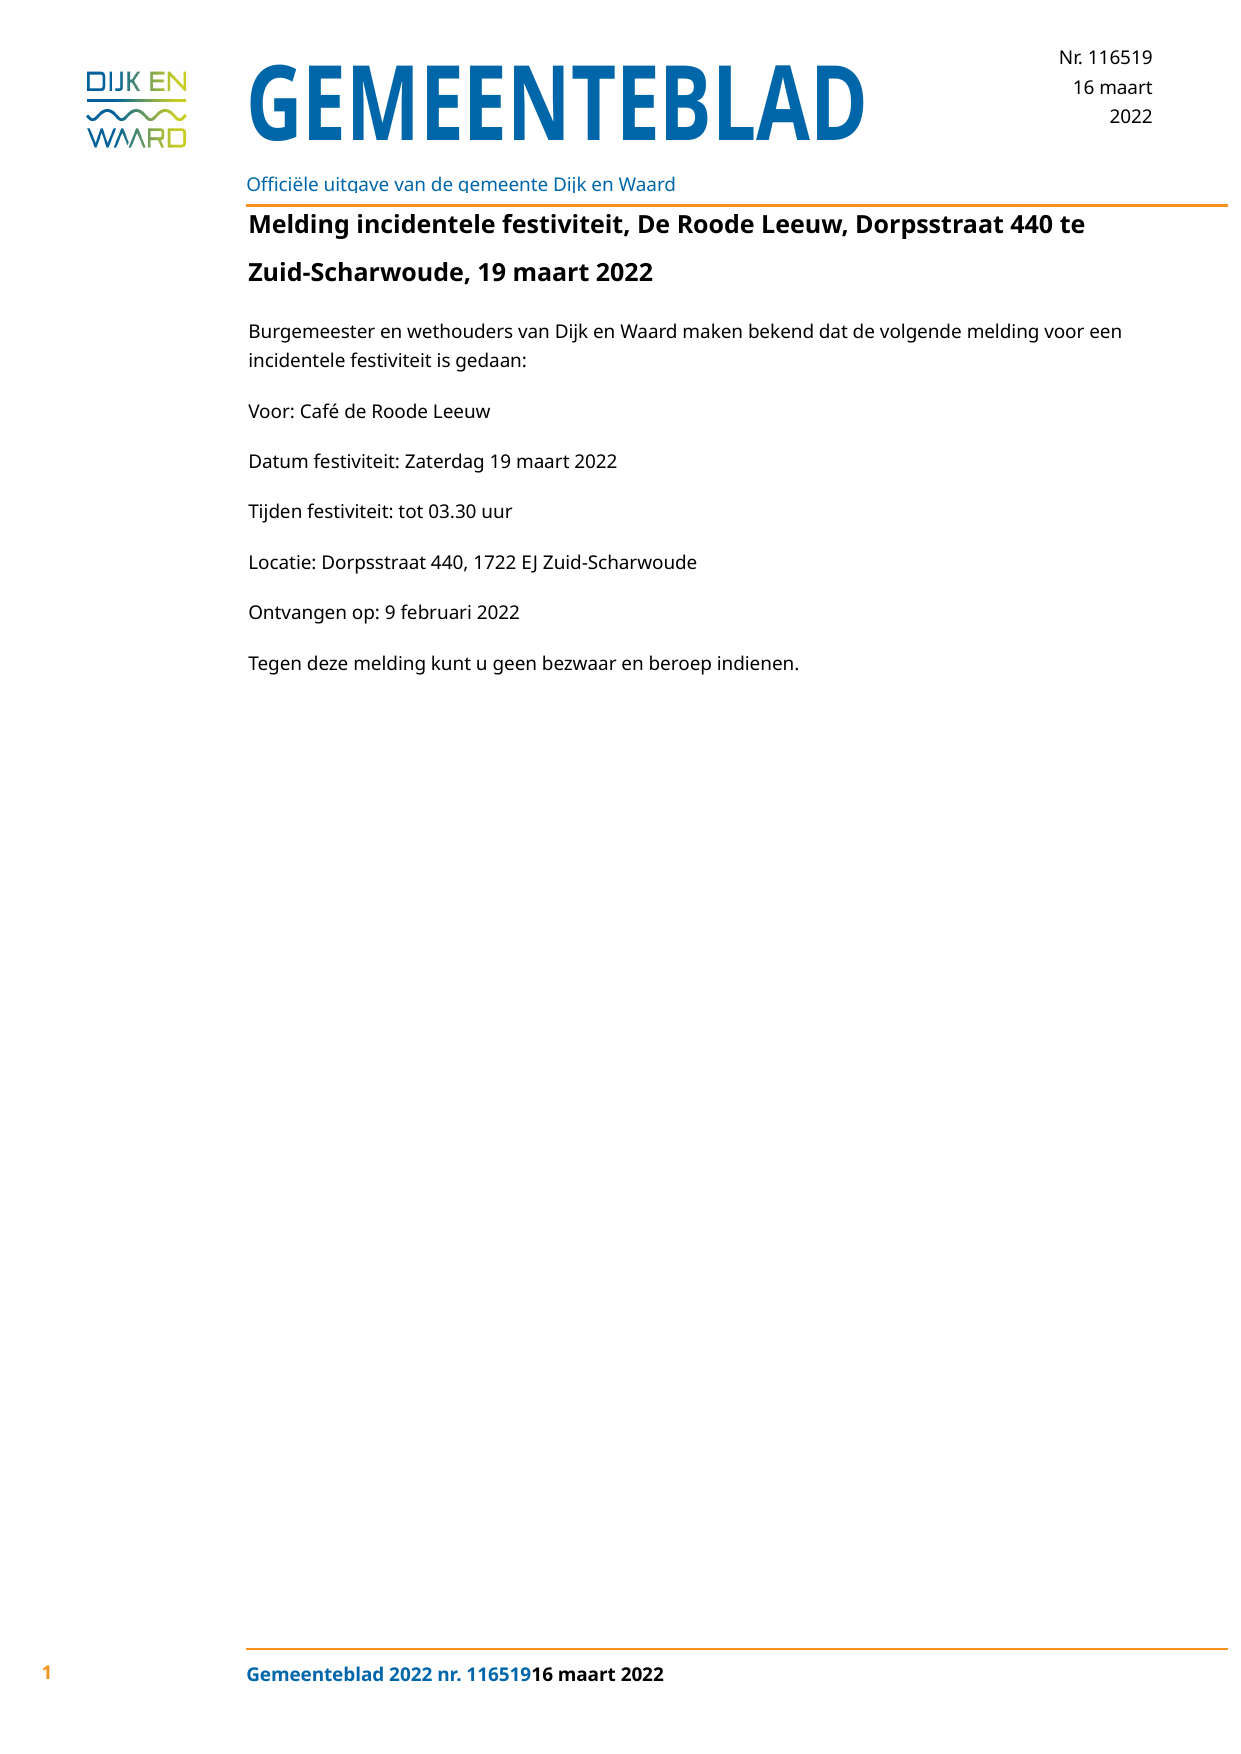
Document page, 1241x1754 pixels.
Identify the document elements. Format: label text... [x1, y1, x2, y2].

text Tegen deze melding kunt u geen bezwaar en beroep indienen. [248, 650, 1152, 676]
text Locatie: Dorpsstraat 440, 1722 EJ Zuid-Scharwoude [248, 549, 1152, 575]
text Ontvangen op: 9 februari 2022 [248, 599, 1152, 625]
text Datum festiviteit: Zaterdag 19 maart 2022 [248, 448, 1152, 474]
text Voor: Café de Roode Leeuw [248, 398, 1152, 424]
text Burgemeester en wethouders van Dijk en Waard maken bekend dat de volgende melding voor een incidentele festiviteit is gedaan: [248, 318, 1152, 373]
picture [41, 47, 231, 172]
text Tijden festiviteit: tot 03.30 uur [248, 499, 1152, 524]
text Melding incidentele festiviteit, De Roode Leeuw, Dorpsstraat 440 te Zuid-Scharwoude, 19 maart 2022 [248, 207, 1152, 288]
